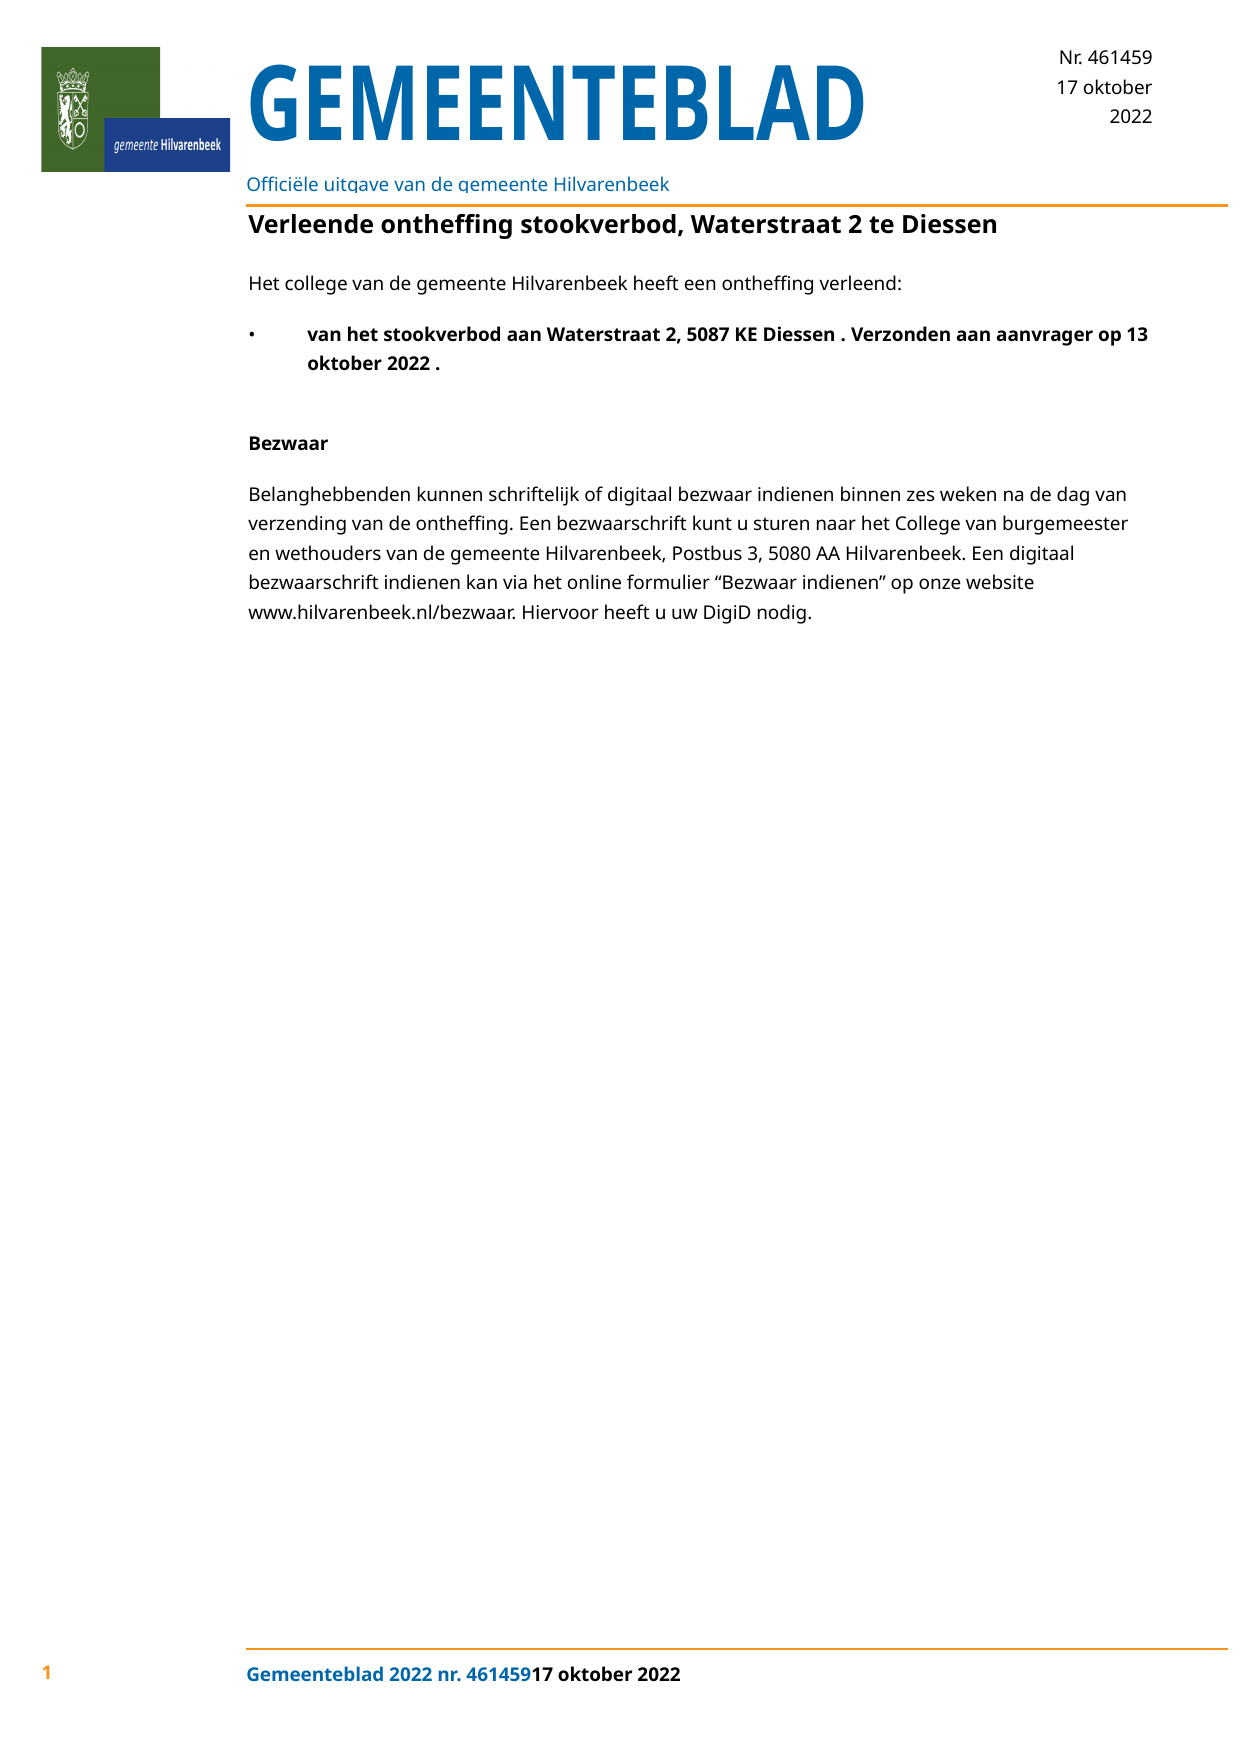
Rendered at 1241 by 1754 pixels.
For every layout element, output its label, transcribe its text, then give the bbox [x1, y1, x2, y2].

text Bezwaar [248, 430, 1152, 456]
text Verleende ontheffing stookverbod, Waterstraat 2 te Diessen [248, 207, 1152, 241]
picture [41, 47, 231, 172]
text Het college van de gemeente Hilvarenbeek heeft een ontheffing verleend: [248, 270, 1152, 296]
text Belanghebbenden kunnen schriftelijk of digitaal bezwaar indienen binnen zes weken na de dag van verzending van de ontheffing. Een bezwaarschrift kunt u sturen naar het College van burgemeester en wethouders van de gemeente Hilvarenbeek, Postbus 3, 5080 AA Hilvarenbeek. Een digitaal bezwaarschrift indienen kan via het online formulier “Bezwaar indienen” op onze website www.hilvarenbeek.nl/bezwaar. Hiervoor heeft u uw DigiD nodig. [248, 481, 1152, 625]
list van het stookverbod aan Waterstraat 2, 5087 KE Diessen . Verzonden aan aanvrager op 13 oktober 2022 . [248, 321, 1152, 376]
